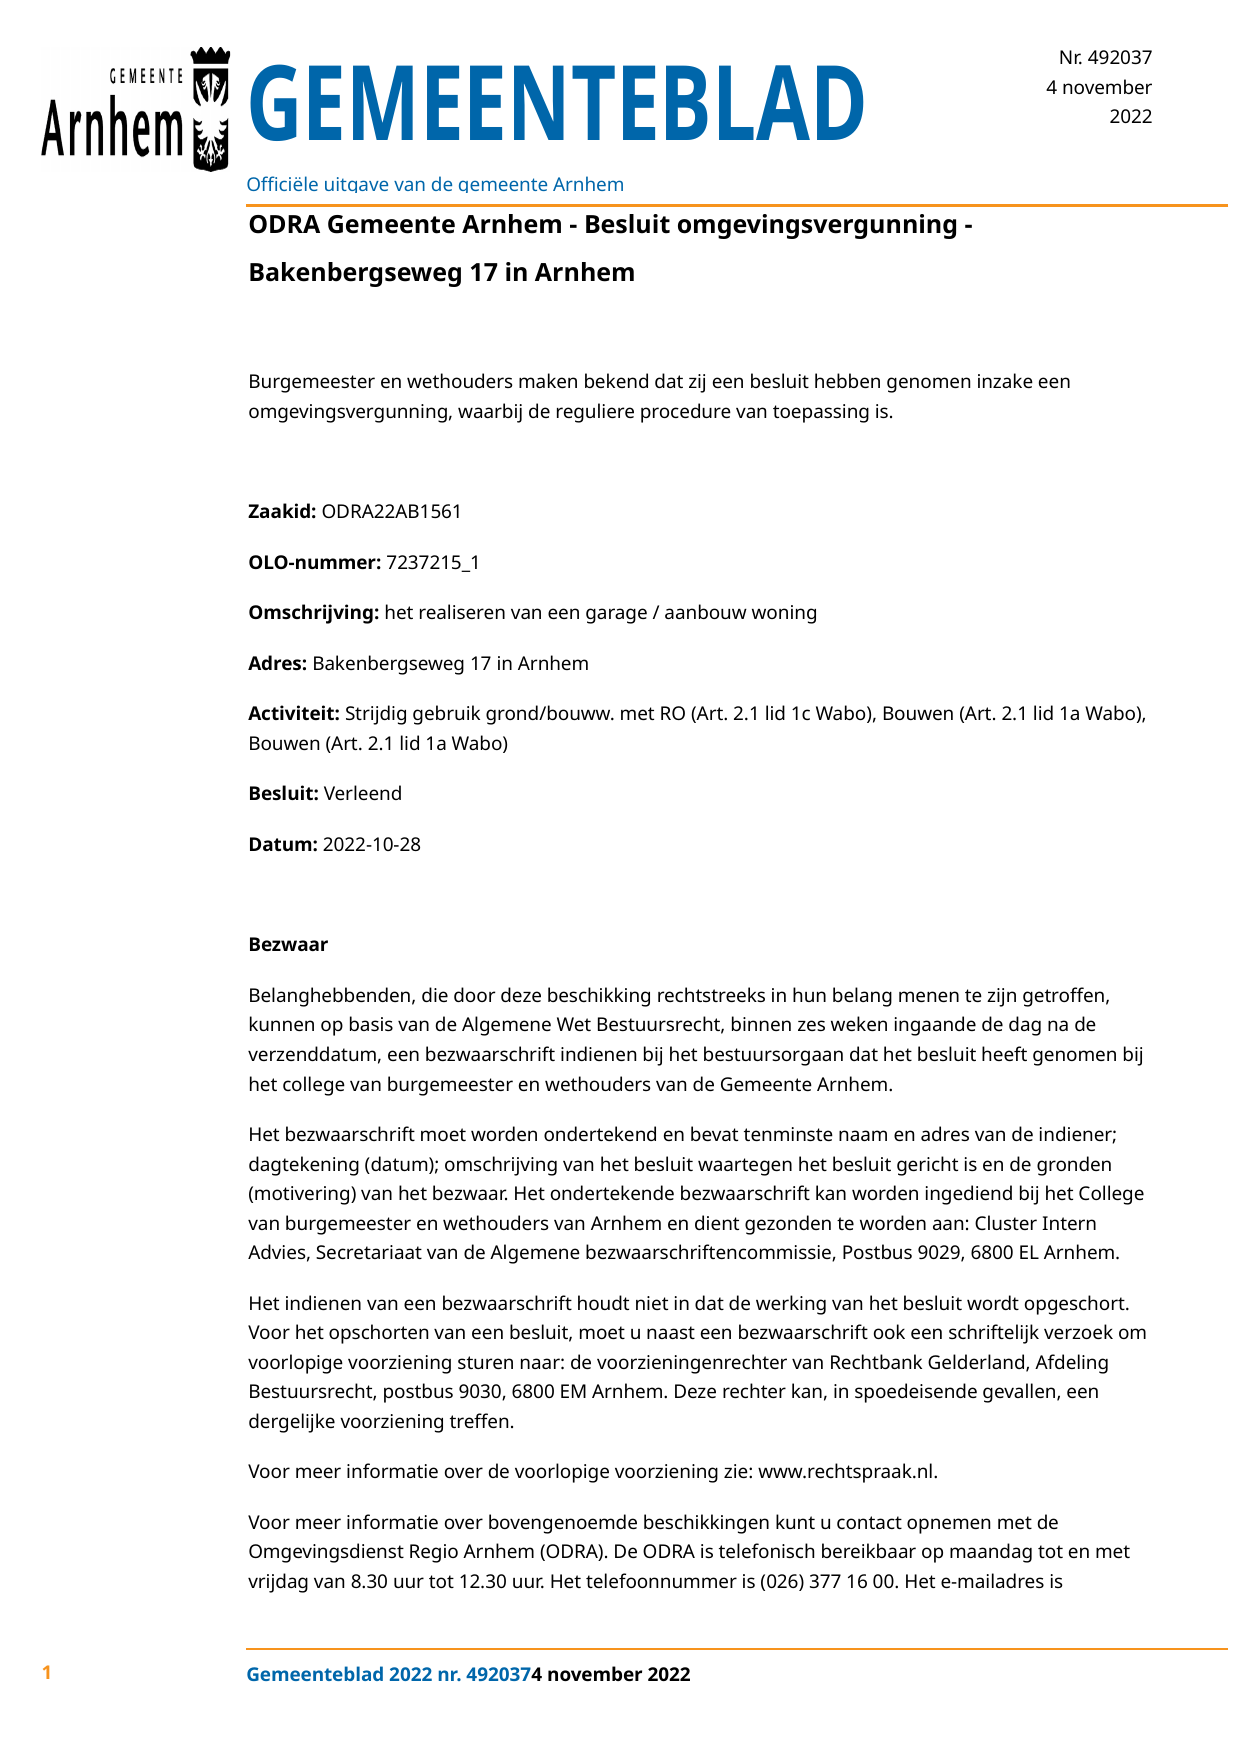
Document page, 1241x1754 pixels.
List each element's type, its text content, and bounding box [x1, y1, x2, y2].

text Het indienen van een bezwaarschrift houdt niet in dat de werking van het besluit wordt opgeschort. Voor het opschorten van een besluit, moet u naast een bezwaarschrift ook een schriftelijk verzoek om voorlopige voorziening sturen naar: de voorzieningenrechter van Rechtbank Gelderland, Afdeling Bestuursrecht, postbus 9030, 6800 EM Arnhem. Deze rechter kan, in spoedeisende gevallen, een dergelijke voorziening treffen. [248, 1290, 1152, 1434]
text OLO-nummer: 7237215_1 [248, 549, 1152, 575]
text Bezwaar [248, 932, 1152, 957]
text Activiteit: Strijdig gebruik grond/bouww. met RO (Art. 2.1 lid 1c Wabo), Bouwen (Art. 2.1 lid 1a Wabo), Bouwen (Art. 2.1 lid 1a Wabo) [248, 700, 1152, 756]
text Het bezwaarschrift moet worden ondertekend en bevat tenminste naam en adres van de indiener; dagtekening (datum); omschrijving van het besluit waartegen het besluit gericht is en de gronden (motivering) van het bezwaar. Het ondertekende bezwaarschrift kan worden ingediend bij het College van burgemeester en wethouders van Arnhem en dient gezonden te worden aan: Cluster Intern Advies, Secretariaat van de Algemene bezwaarschriftencommissie, Postbus 9029, 6800 EL Arnhem. [248, 1121, 1152, 1265]
text Zaakid: ODRA22AB1561 [248, 499, 1152, 524]
text Datum: 2022-10-28 [248, 831, 1152, 857]
text Burgemeester en wethouders maken bekend dat zij een besluit hebben genomen inzake een omgevingsvergunning, waarbij de reguliere procedure van toepassing is. [248, 368, 1152, 424]
text ODRA Gemeente Arnhem - Besluit omgevingsvergunning - Bakenbergseweg 17 in Arnhem [248, 207, 1152, 288]
picture [41, 47, 231, 172]
text Voor meer informatie over bovengenoemde beschikkingen kunt u contact opnemen met de Omgevingsdienst Regio Arnhem (ODRA). De ODRA is telefonisch bereikbaar op maandag tot en met vrijdag van 8.30 uur tot 12.30 uur. Het telefoonnummer is (026) 377 16 00. Het e-mailadres is [248, 1509, 1152, 1594]
text Belanghebbenden, die door deze beschikking rechtstreeks in hun belang menen te zijn getroffen, kunnen op basis van de Algemene Wet Bestuursrecht, binnen zes weken ingaande de dag na de verzenddatum, een bezwaarschrift indienen bij het bestuursorgaan dat het besluit heeft genomen bij het college van burgemeester en wethouders van de Gemeente Arnhem. [248, 982, 1152, 1097]
text Besluit: Verleend [248, 780, 1152, 806]
text Omschrijving: het realiseren van een garage / aanbouw woning [248, 599, 1152, 625]
text Adres: Bakenbergseweg 17 in Arnhem [248, 650, 1152, 676]
text Voor meer informatie over de voorlopige voorziening zie: www.rechtspraak.nl. [248, 1459, 1152, 1484]
